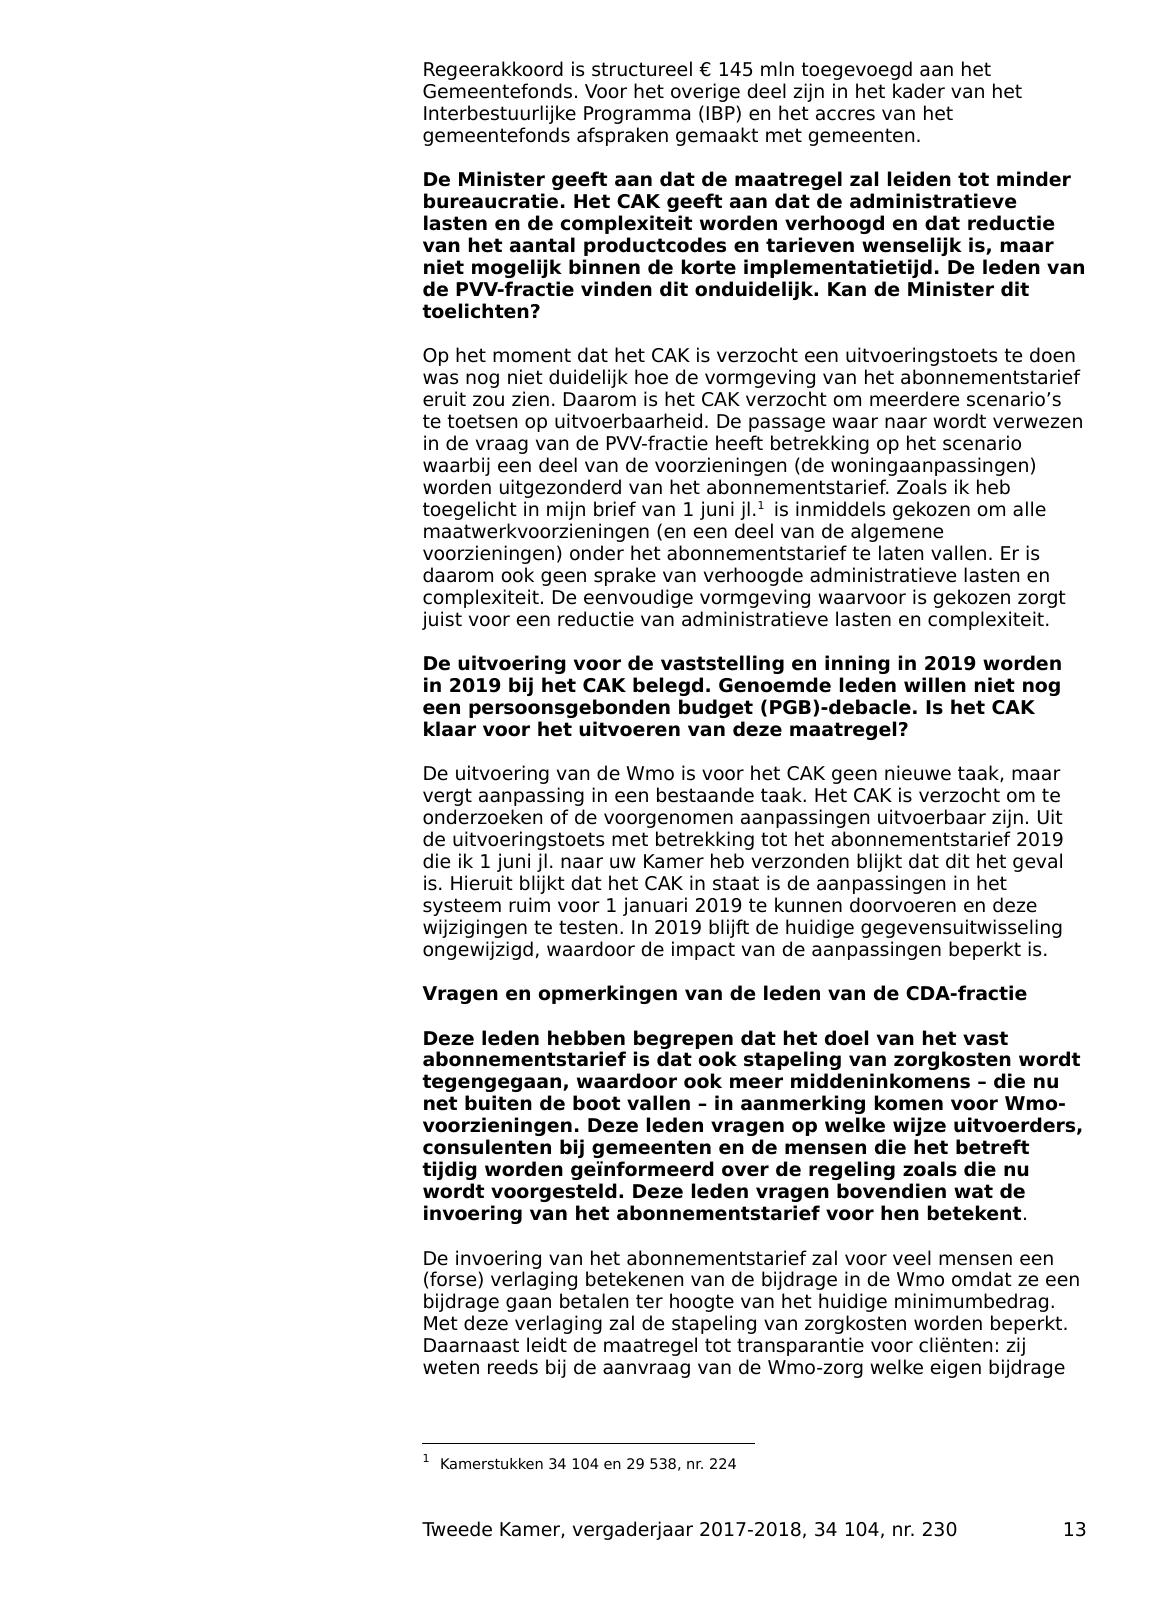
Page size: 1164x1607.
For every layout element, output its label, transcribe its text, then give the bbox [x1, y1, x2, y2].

text Regeerakkoord is structureel € 145 mln toegevoegd aan het Gemeentefonds. Voor het overige deel zijn in het kader van het Interbestuurlijke Programma (IBP) en het accres van het gemeentefonds afspraken gemaakt met gemeenten. [422, 59, 1087, 147]
subtitle Vragen en opmerkingen van de leden van de CDA-fractie [422, 983, 1087, 1005]
text De uitvoering voor de vaststelling en inning in 2019 worden in 2019 bij het CAK belegd. Genoemde leden willen niet nog een persoonsgebonden budget (PGB)-debacle. Is het CAK klaar voor het uitvoeren van deze maatregel? [422, 653, 1087, 741]
text De Minister geeft aan dat de maatregel zal leiden tot minder bureaucratie. Het CAK geeft aan dat de administratieve lasten en de complexiteit worden verhoogd en dat reductie van het aantal productcodes en tarieven wenselijk is, maar niet mogelijk binnen de korte implementatietijd. De leden van de PVV-fractie vinden dit onduidelijk. Kan de Minister dit toelichten? [422, 169, 1087, 323]
text Deze leden hebben begrepen dat het doel van het vast abonnementstarief is dat ook stapeling van zorgkosten wordt tegengegaan, waardoor ook meer middeninkomens – die nu net buiten de boot vallen – in aanmerking komen voor Wmo-voorzieningen. Deze leden vragen op welke wijze uitvoerders, consulenten bij gemeenten en de mensen die het betreft tijdig worden geïnformeerd over de regeling zoals die nu wordt voorgesteld. Deze leden vragen bovendien wat de invoering van het abonnementstarief voor hen betekent. [422, 1027, 1087, 1225]
text De invoering van het abonnementstarief zal voor veel mensen een (forse) verlaging betekenen van de bijdrage in de Wmo omdat ze een bijdrage gaan betalen ter hoogte van het huidige minimumbedrag. Met deze verlaging zal de stapeling van zorgkosten worden beperkt. Daarnaast leidt de maatregel tot transparantie voor cliënten: zij weten reeds bij de aanvraag van de Wmo-zorg welke eigen bijdrage [422, 1247, 1087, 1379]
text Op het moment dat het CAK is verzocht een uitvoeringstoets te doen was nog niet duidelijk hoe de vormgeving van het abonnementstarief eruit zou zien. Daarom is het CAK verzocht om meerdere scenario’s te toetsen op uitvoerbaarheid. De passage waar naar wordt verwezen in de vraag van de PVV-fractie heeft betrekking op het scenario waarbij een deel van de voorzieningen (de woningaanpassingen) worden uitgezonderd van het abonnementstarief. Zoals ik heb toegelicht in mijn brief van 1 juni jl. is inmiddels gekozen om alle maatwerkvoorzieningen (en een deel van de algemene voorzieningen) onder het abonnementstarief te laten vallen. Er is daarom ook geen sprake van verhoogde administratieve lasten en complexiteit. De eenvoudige vormgeving waarvoor is gekozen zorgt juist voor een reductie van administratieve lasten en complexiteit. [422, 345, 1087, 631]
text De uitvoering van de Wmo is voor het CAK geen nieuwe taak, maar vergt aanpassing in een bestaande taak. Het CAK is verzocht om te onderzoeken of de voorgenomen aanpassingen uitvoerbaar zijn. Uit de uitvoeringstoets met betrekking tot het abonnementstarief 2019 die ik 1 juni jl. naar uw Kamer heb verzonden blijkt dat dit het geval is. Hieruit blijkt dat het CAK in staat is de aanpassingen in het systeem ruim voor 1 januari 2019 te kunnen doorvoeren en deze wijzigingen te testen. In 2019 blijft de huidige gegevensuitwisseling ongewijzigd, waardoor de impact van de aanpassingen beperkt is. [422, 763, 1087, 961]
text Kamerstukken 34 104 en 29 538, nr. 224 [422, 1452, 1087, 1474]
